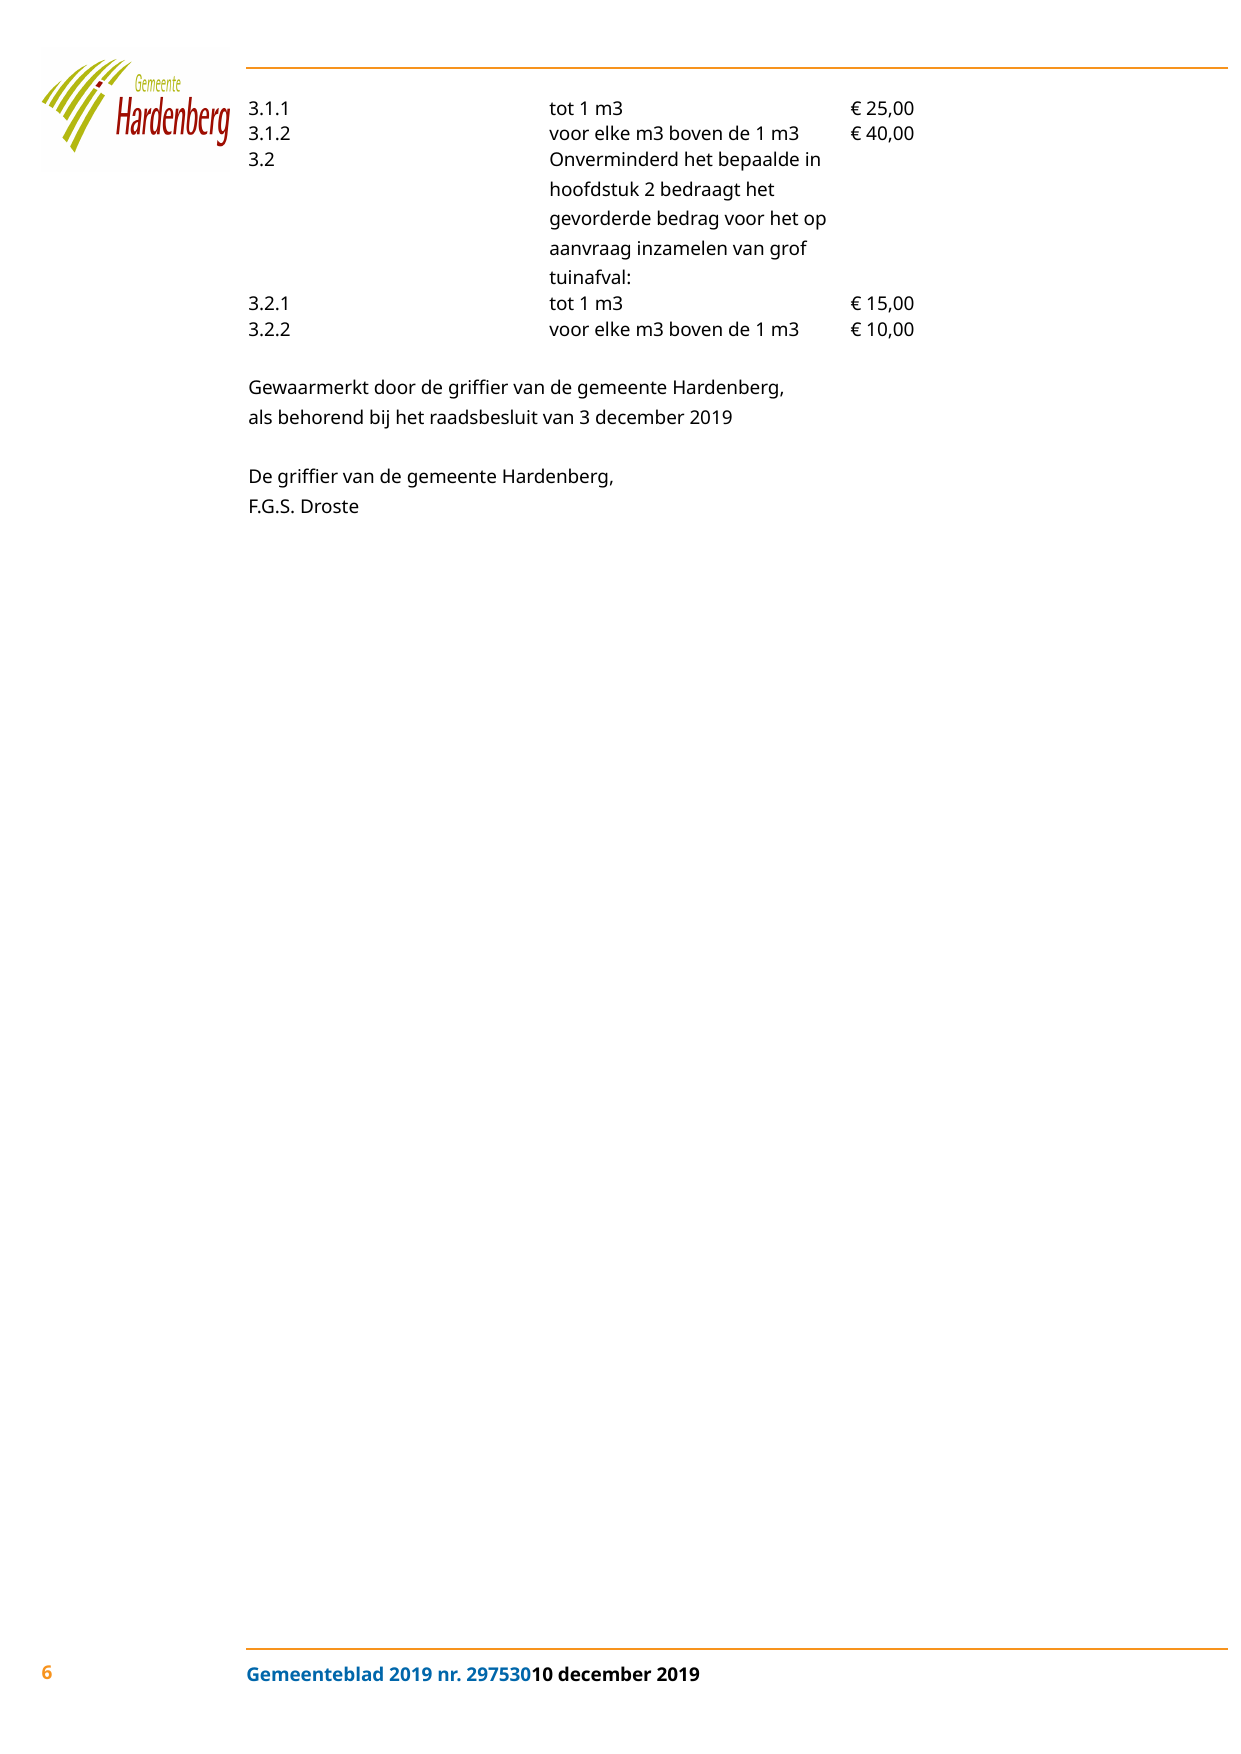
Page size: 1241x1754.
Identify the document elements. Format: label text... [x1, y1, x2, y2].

table_cell voor elke m3 boven de 1 m3 [549, 121, 850, 146]
table_cell 3.2.2 [248, 316, 549, 342]
table_cell 3.2 [248, 146, 549, 290]
table_cell [850, 146, 1152, 290]
table_cell voor elke m3 boven de 1 m3 [549, 316, 850, 342]
table_cell 3.2.1 [248, 290, 549, 316]
table_cell 3.1.1 [248, 95, 549, 121]
picture [41, 47, 231, 172]
table_cell 3.1.2 [248, 121, 549, 146]
text Gewaarmerkt door de griffier van de gemeente Hardenberg, [248, 374, 1152, 400]
table_cell € 25,00 [850, 95, 1152, 121]
text De griffier van de gemeente Hardenberg, [248, 463, 1152, 489]
text F.G.S. Droste [248, 493, 1152, 519]
table_cell € 10,00 [850, 316, 1152, 342]
table_cell Onverminderd het bepaalde in hoofdstuk 2 bedraagt het gevorderde bedrag voor het op aanvraag inzamelen van grof tuinafval: [549, 146, 850, 290]
table_cell € 40,00 [850, 121, 1152, 146]
text als behorend bij het raadsbesluit van 3 december 2019 [248, 404, 1152, 430]
table_cell tot 1 m3 [549, 95, 850, 121]
table_cell tot 1 m3 [549, 290, 850, 316]
table_cell € 15,00 [850, 290, 1152, 316]
